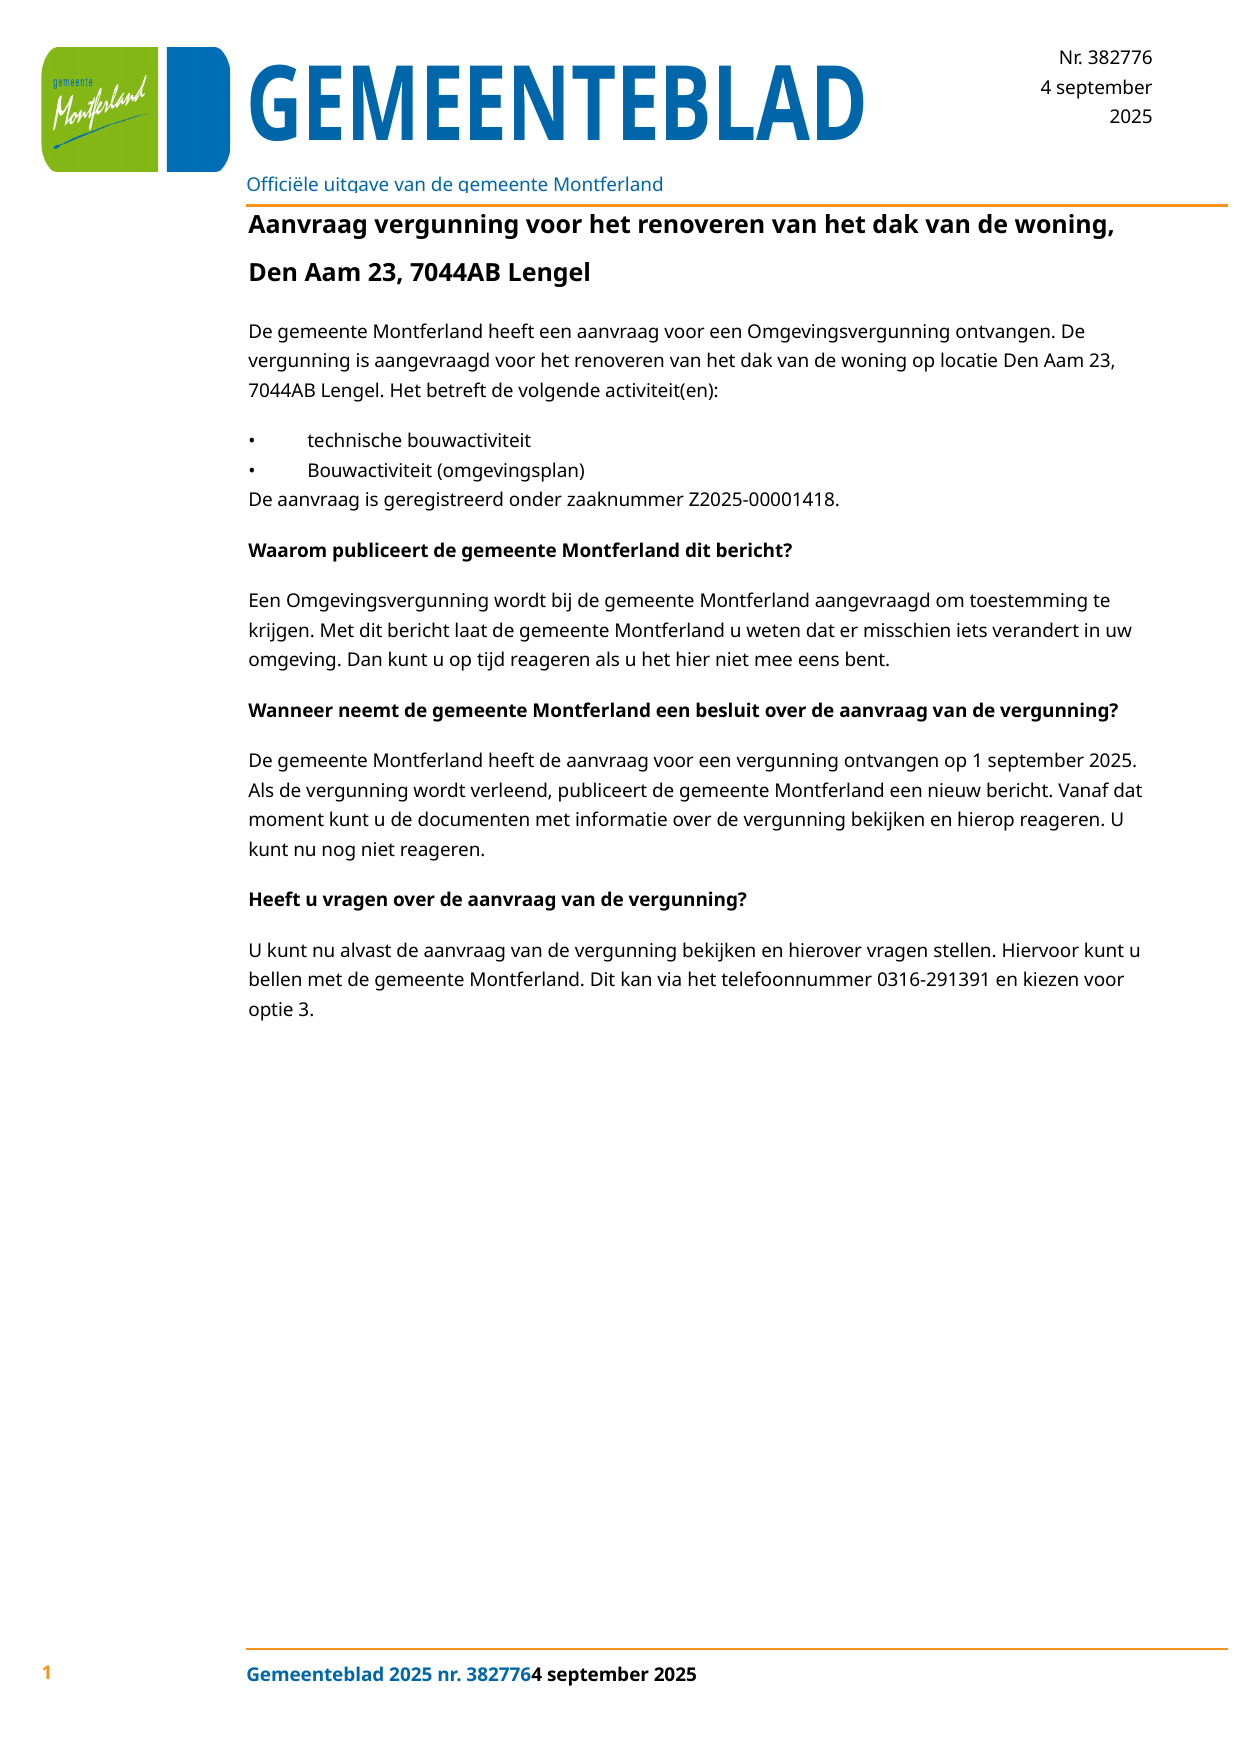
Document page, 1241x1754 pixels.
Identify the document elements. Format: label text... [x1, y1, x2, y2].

list Bouwactiviteit (omgevingsplan) [248, 457, 1152, 483]
text Waarom publiceert de gemeente Montferland dit bericht? [248, 537, 1152, 563]
text Aanvraag vergunning voor het renoveren van het dak van de woning, Den Aam 23, 7044AB Lengel [248, 207, 1152, 288]
text U kunt nu alvast de aanvraag van de vergunning bekijken en hierover vragen stellen. Hiervoor kunt u bellen met de gemeente Montferland. Dit kan via het telefoonnummer 0316-291391 en kiezen voor optie 3. [248, 937, 1152, 1022]
text Wanneer neemt de gemeente Montferland een besluit over de aanvraag van de vergunning? [248, 697, 1152, 723]
text Een Omgevingsvergunning wordt bij de gemeente Montferland aangevraagd om toestemming te krijgen. Met dit bericht laat de gemeente Montferland u weten dat er misschien iets verandert in uw omgeving. Dan kunt u op tijd reageren als u het hier niet mee eens bent. [248, 587, 1152, 672]
text De aanvraag is geregistreerd onder zaaknummer Z2025-00001418. [248, 487, 1152, 512]
picture [41, 47, 231, 172]
text Heeft u vragen over de aanvraag van de vergunning? [248, 887, 1152, 912]
text De gemeente Montferland heeft de aanvraag voor een vergunning ontvangen op 1 september 2025. Als de vergunning wordt verleend, publiceert de gemeente Montferland een nieuw bericht. Vanaf dat moment kunt u de documenten met informatie over de vergunning bekijken en hierop reageren. U kunt nu nog niet reageren. [248, 747, 1152, 862]
text De gemeente Montferland heeft een aanvraag voor een Omgevingsvergunning ontvangen. De vergunning is aangevraagd voor het renoveren van het dak van de woning op locatie Den Aam 23, 7044AB Lengel. Het betreft de volgende activiteit(en): [248, 318, 1152, 403]
list technische bouwactiviteit [248, 427, 1152, 453]
